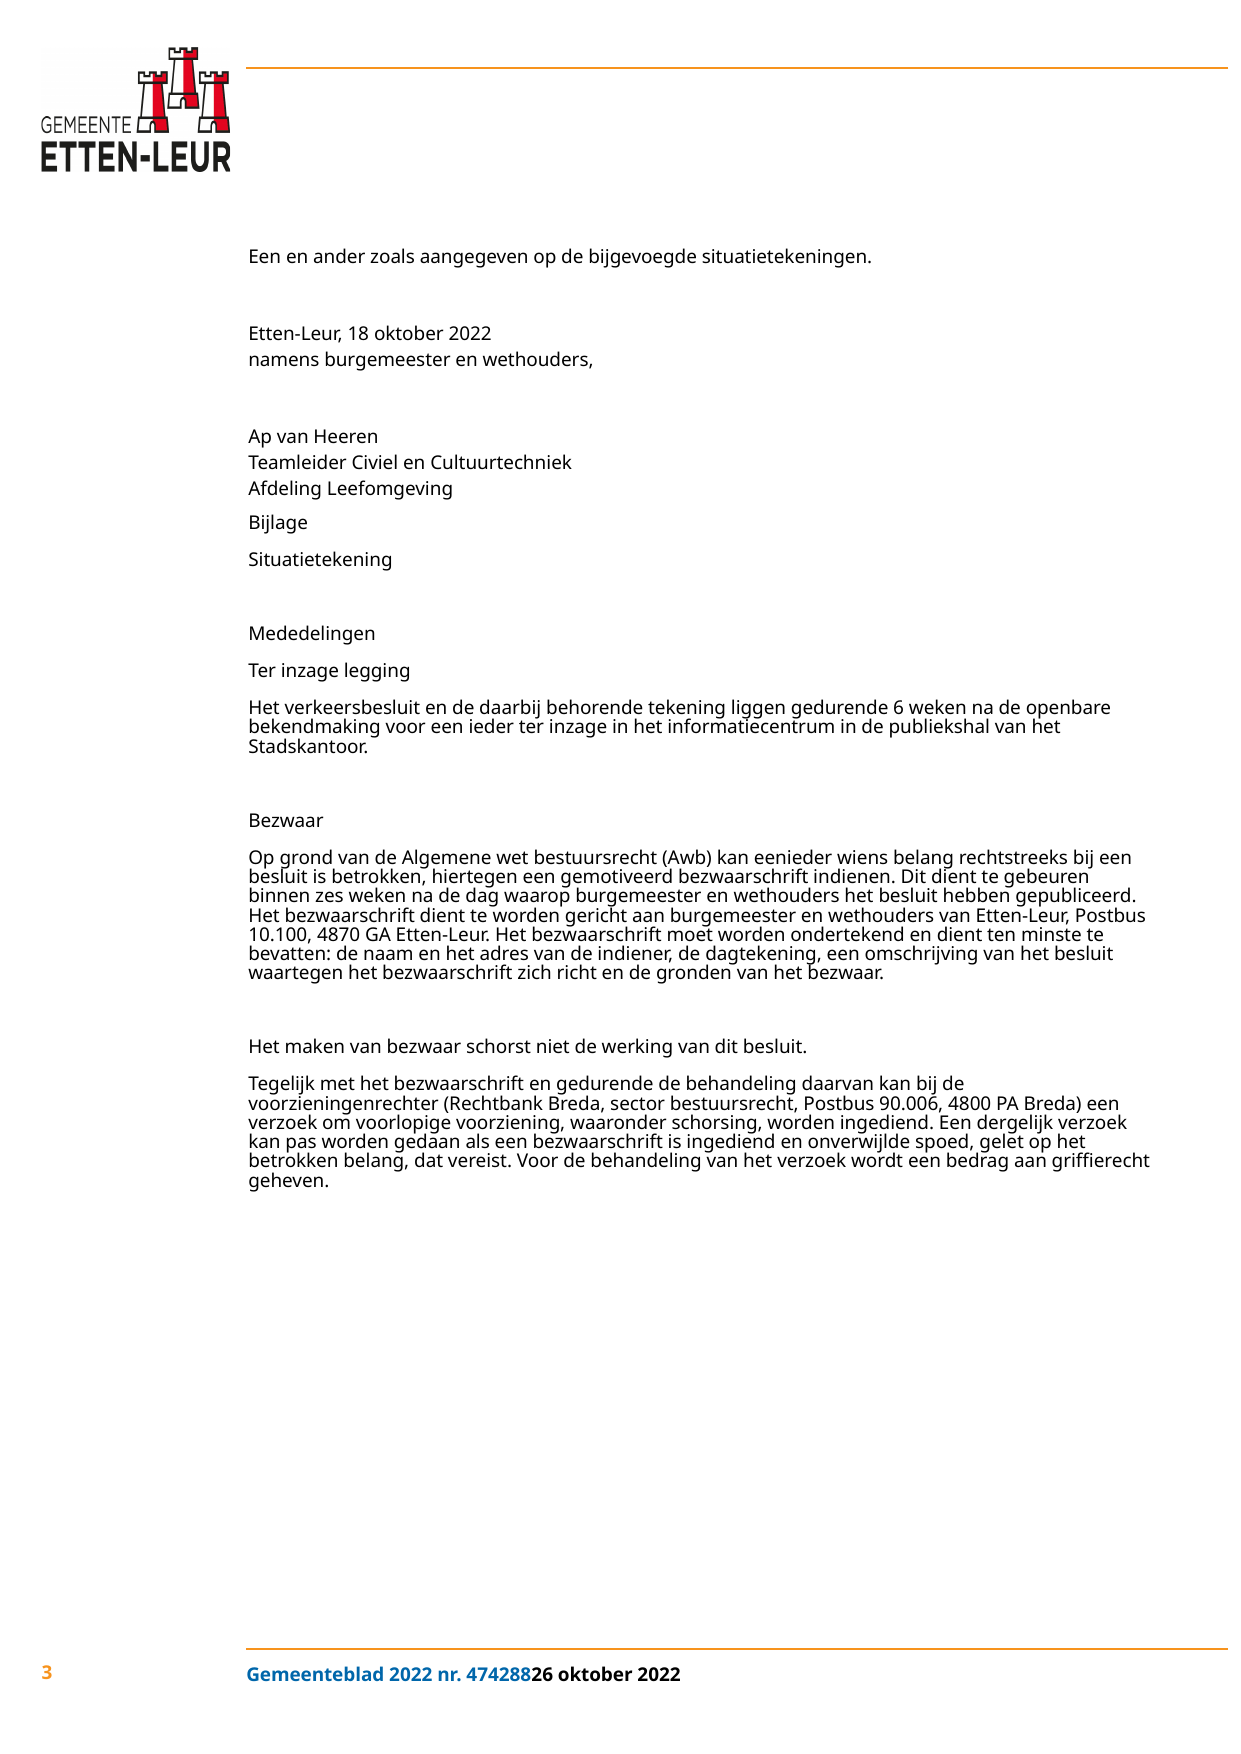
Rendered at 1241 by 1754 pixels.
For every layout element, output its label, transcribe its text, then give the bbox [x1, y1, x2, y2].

picture [41, 47, 231, 172]
text Situatietekening [248, 551, 1152, 571]
text Het maken van bezwaar schorst niet de werking van dit besluit. [248, 1038, 1152, 1058]
text namens burgemeester en wethouders, [248, 346, 1152, 372]
text Bijlage [248, 514, 1152, 534]
text Etten-Leur, 18 oktober 2022 [248, 321, 1152, 346]
text Tegelijk met het bezwaarschrift en gedurende de behandeling daarvan kan bij de voorzieningenrechter (Rechtbank Breda, sector bestuursrecht, Postbus 90.006, 4800 PA Breda) een verzoek om voorlopige voorziening, waaronder schorsing, worden ingediend. Een dergelijk verzoek kan pas worden gedaan als een bezwaarschrift is ingediend en onverwijlde spoed, gelet op het betrokken belang, dat vereist. Voor de behandeling van het verzoek wordt een bedrag aan griffierecht geheven. [248, 1075, 1152, 1191]
text Ap van Heeren [248, 423, 1152, 449]
text Ter inzage legging [248, 662, 1152, 682]
text Op grond van de Algemene wet bestuursrecht (Awb) kan eenieder wiens belang rechtstreeks bij een besluit is betrokken, hiertegen een gemotiveerd bezwaarschrift indienen. Dit dient te gebeuren binnen zes weken na de dag waarop burgemeester en wethouders het besluit hebben gepubliceerd. Het bezwaarschrift dient te worden gericht aan burgemeester en wethouders van Etten-Leur, Postbus 10.100, 4870 GA Etten-Leur. Het bezwaarschrift moet worden ondertekend en dient ten minste te bevatten: de naam en het adres van de indiener, de dagtekening, een omschrijving van het besluit waartegen het bezwaarschrift zich richt en de gronden van het bezwaar. [248, 849, 1152, 984]
text Het verkeersbesluit en de daarbij behorende tekening liggen gedurende 6 weken na de openbare bekendmaking voor een ieder ter inzage in het informatiecentrum in de publiekshal van het Stadskantoor. [248, 699, 1152, 757]
text Afdeling Leefomgeving [248, 475, 1152, 501]
text Bezwaar [248, 812, 1152, 831]
text Mededelingen [248, 625, 1152, 644]
text Een en ander zoals aangegeven op de bijgevoegde situatietekeningen. [248, 243, 1152, 269]
text Teamleider Civiel en Cultuurtechniek [248, 449, 1152, 475]
